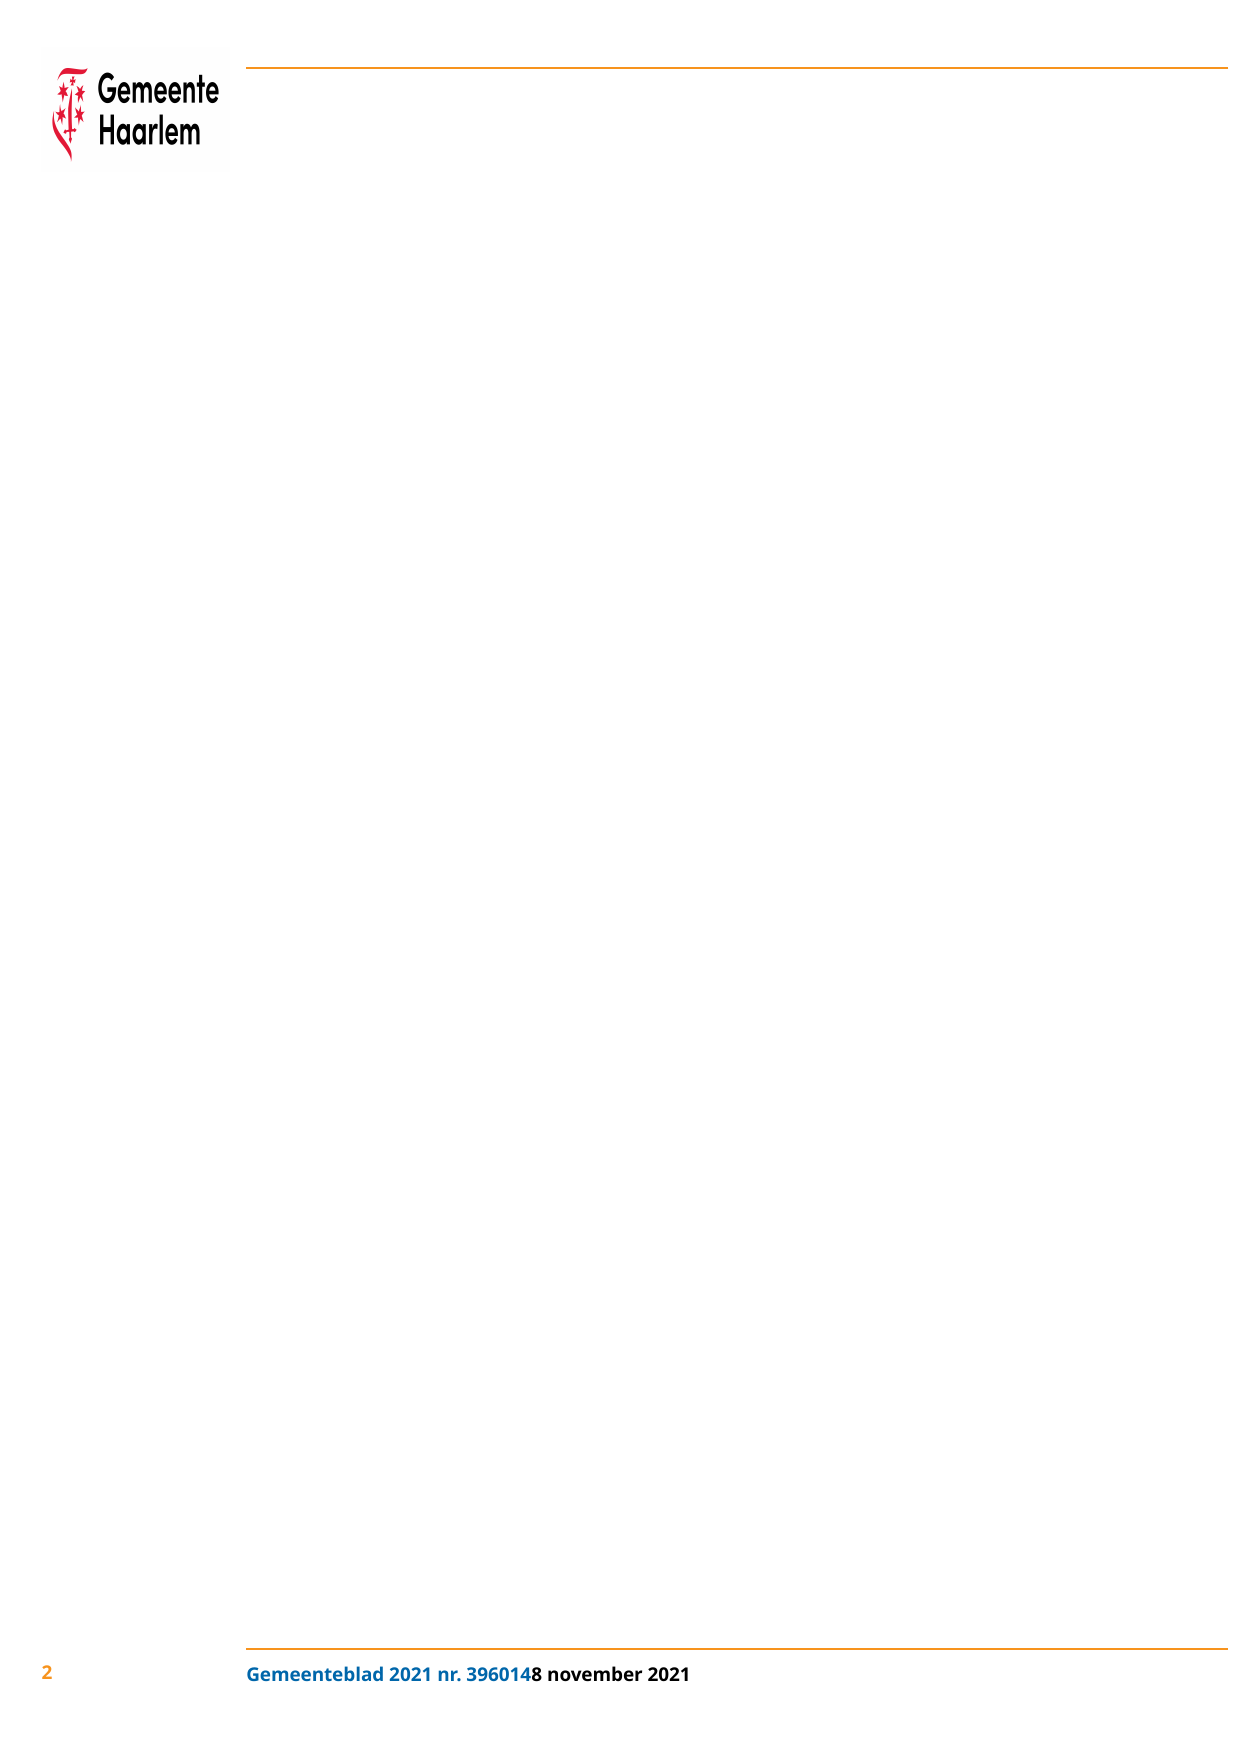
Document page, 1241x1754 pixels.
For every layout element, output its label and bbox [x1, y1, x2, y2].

picture [41, 47, 231, 172]
